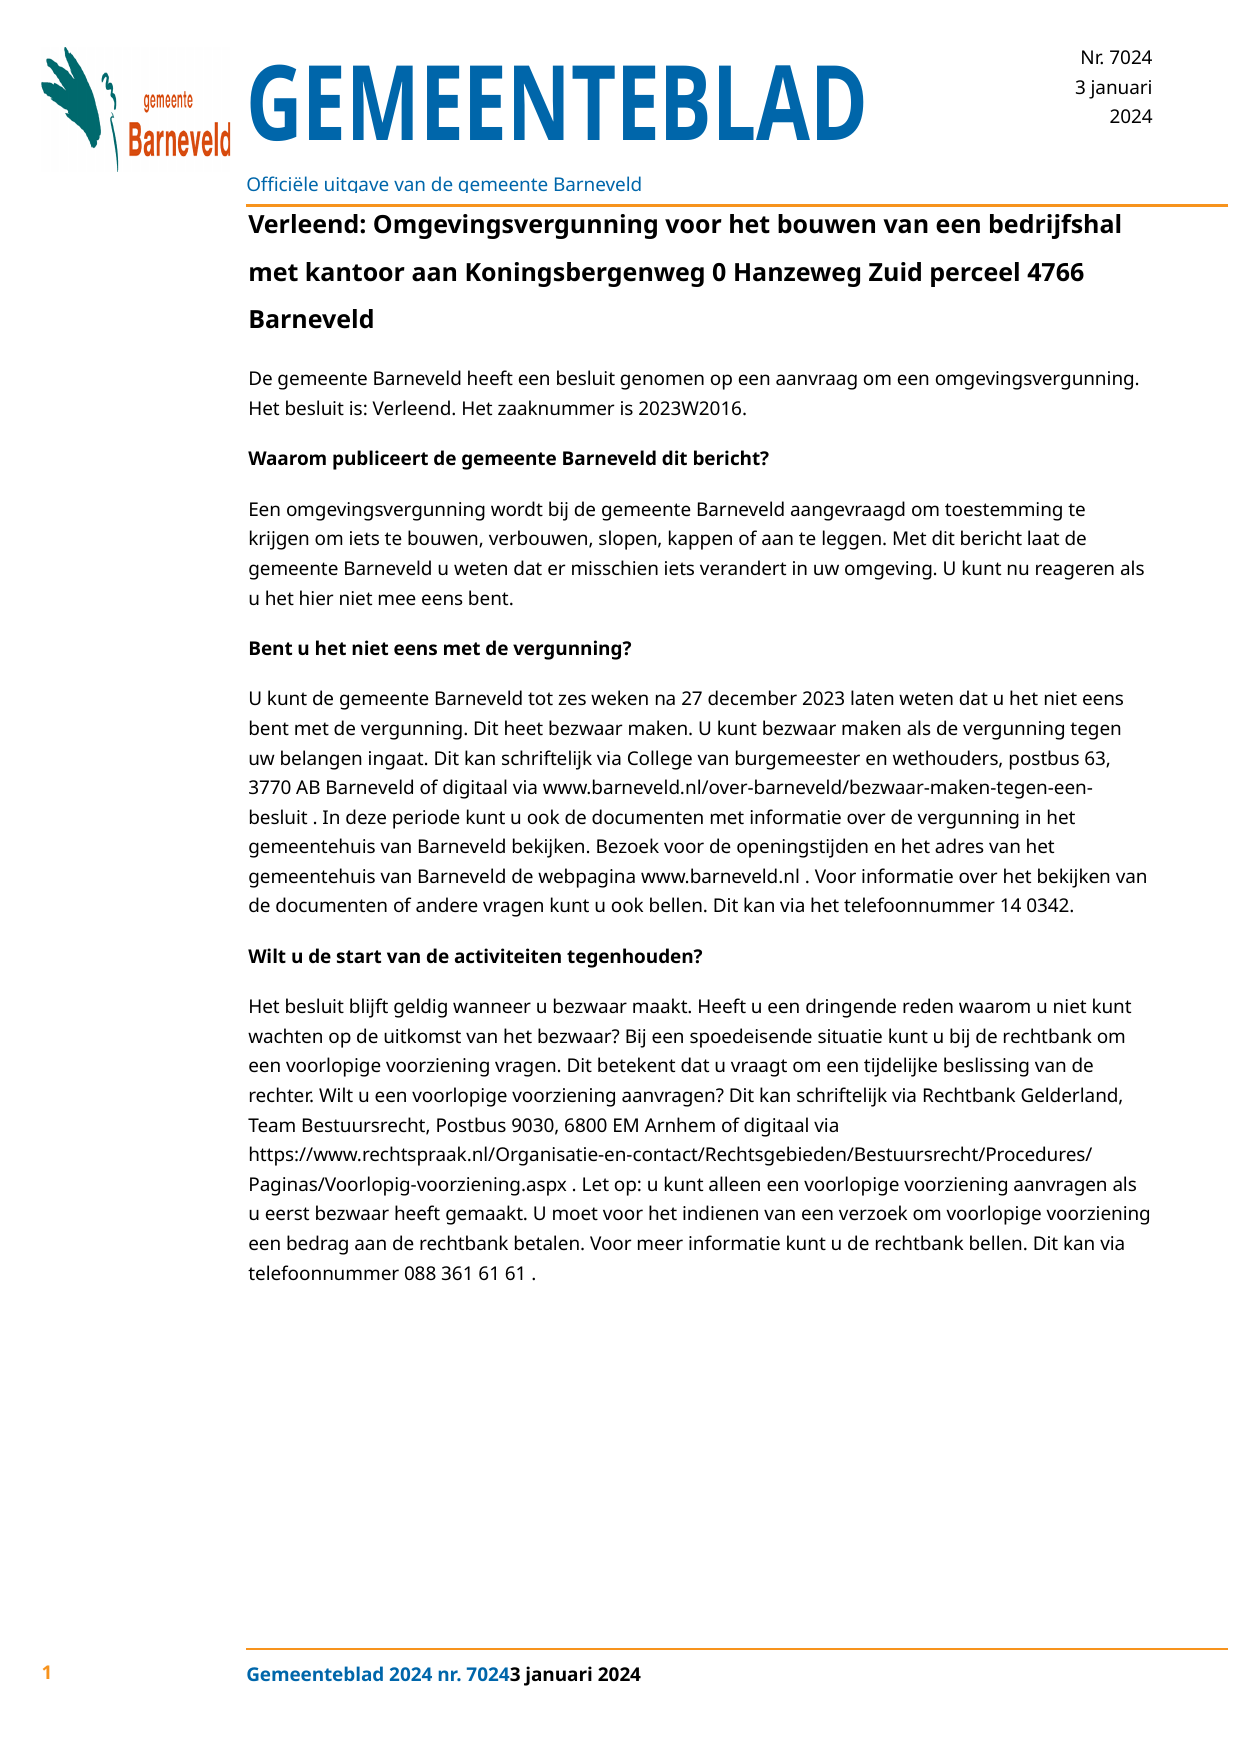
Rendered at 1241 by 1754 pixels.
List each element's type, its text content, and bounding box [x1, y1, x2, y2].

picture [41, 47, 231, 172]
text Wilt u de start van de activiteiten tegenhouden? [248, 943, 1152, 969]
text U kunt de gemeente Barneveld tot zes weken na 27 december 2023 laten weten dat u het niet eens bent met de vergunning. Dit heet bezwaar maken. U kunt bezwaar maken als de vergunning tegen uw belangen ingaat. Dit kan schriftelijk via College van burgemeester en wethouders, postbus 63, 3770 AB Barneveld of digitaal via www.barneveld.nl/over-barneveld/bezwaar-maken-tegen-een-besluit . In deze periode kunt u ook de documenten met informatie over de vergunning in het gemeentehuis van Barneveld bekijken. Bezoek voor de openingstijden en het adres van het gemeentehuis van Barneveld de webpagina www.barneveld.nl . Voor informatie over het bekijken van de documenten of andere vragen kunt u ook bellen. Dit kan via het telefoonnummer 14 0342. [248, 686, 1152, 918]
text De gemeente Barneveld heeft een besluit genomen op een aanvraag om een omgevingsvergunning. Het besluit is: Verleend. Het zaaknummer is 2023W2016. [248, 366, 1152, 421]
text Verleend: Omgevingsvergunning voor het bouwen van een bedrijfshal met kantoor aan Koningsbergenweg 0 Hanzeweg Zuid perceel 4766 Barneveld [248, 207, 1152, 336]
text Een omgevingsvergunning wordt bij de gemeente Barneveld aangevraagd om toestemming te krijgen om iets te bouwen, verbouwen, slopen, kappen of aan te leggen. Met dit bericht laat de gemeente Barneveld u weten dat er misschien iets verandert in uw omgeving. U kunt nu reageren als u het hier niet mee eens bent. [248, 496, 1152, 610]
text Het besluit blijft geldig wanneer u bezwaar maakt. Heeft u een dringende reden waarom u niet kunt wachten op de uitkomst van het bezwaar? Bij een spoedeisende situatie kunt u bij de rechtbank om een voorlopige voorziening vragen. Dit betekent dat u vraagt om een tijdelijke beslissing van de rechter. Wilt u een voorlopige voorziening aanvragen? Dit kan schriftelijk via Rechtbank Gelderland, Team Bestuursrecht, Postbus 9030, 6800 EM Arnhem of digitaal via https://www.rechtspraak.nl/Organisatie-en-contact/Rechtsgebieden/Bestuursrecht/Procedures/Paginas/Voorlopig-voorziening.aspx . Let op: u kunt alleen een voorlopige voorziening aanvragen als u eerst bezwaar heeft gemaakt. U moet voor het indienen van een verzoek om voorlopige voorziening een bedrag aan de rechtbank betalen. Voor meer informatie kunt u de rechtbank bellen. Dit kan via telefoonnummer 088 361 61 61 . [248, 993, 1152, 1285]
text Waarom publiceert de gemeente Barneveld dit bericht? [248, 446, 1152, 471]
text Bent u het niet eens met de vergunning? [248, 635, 1152, 661]
